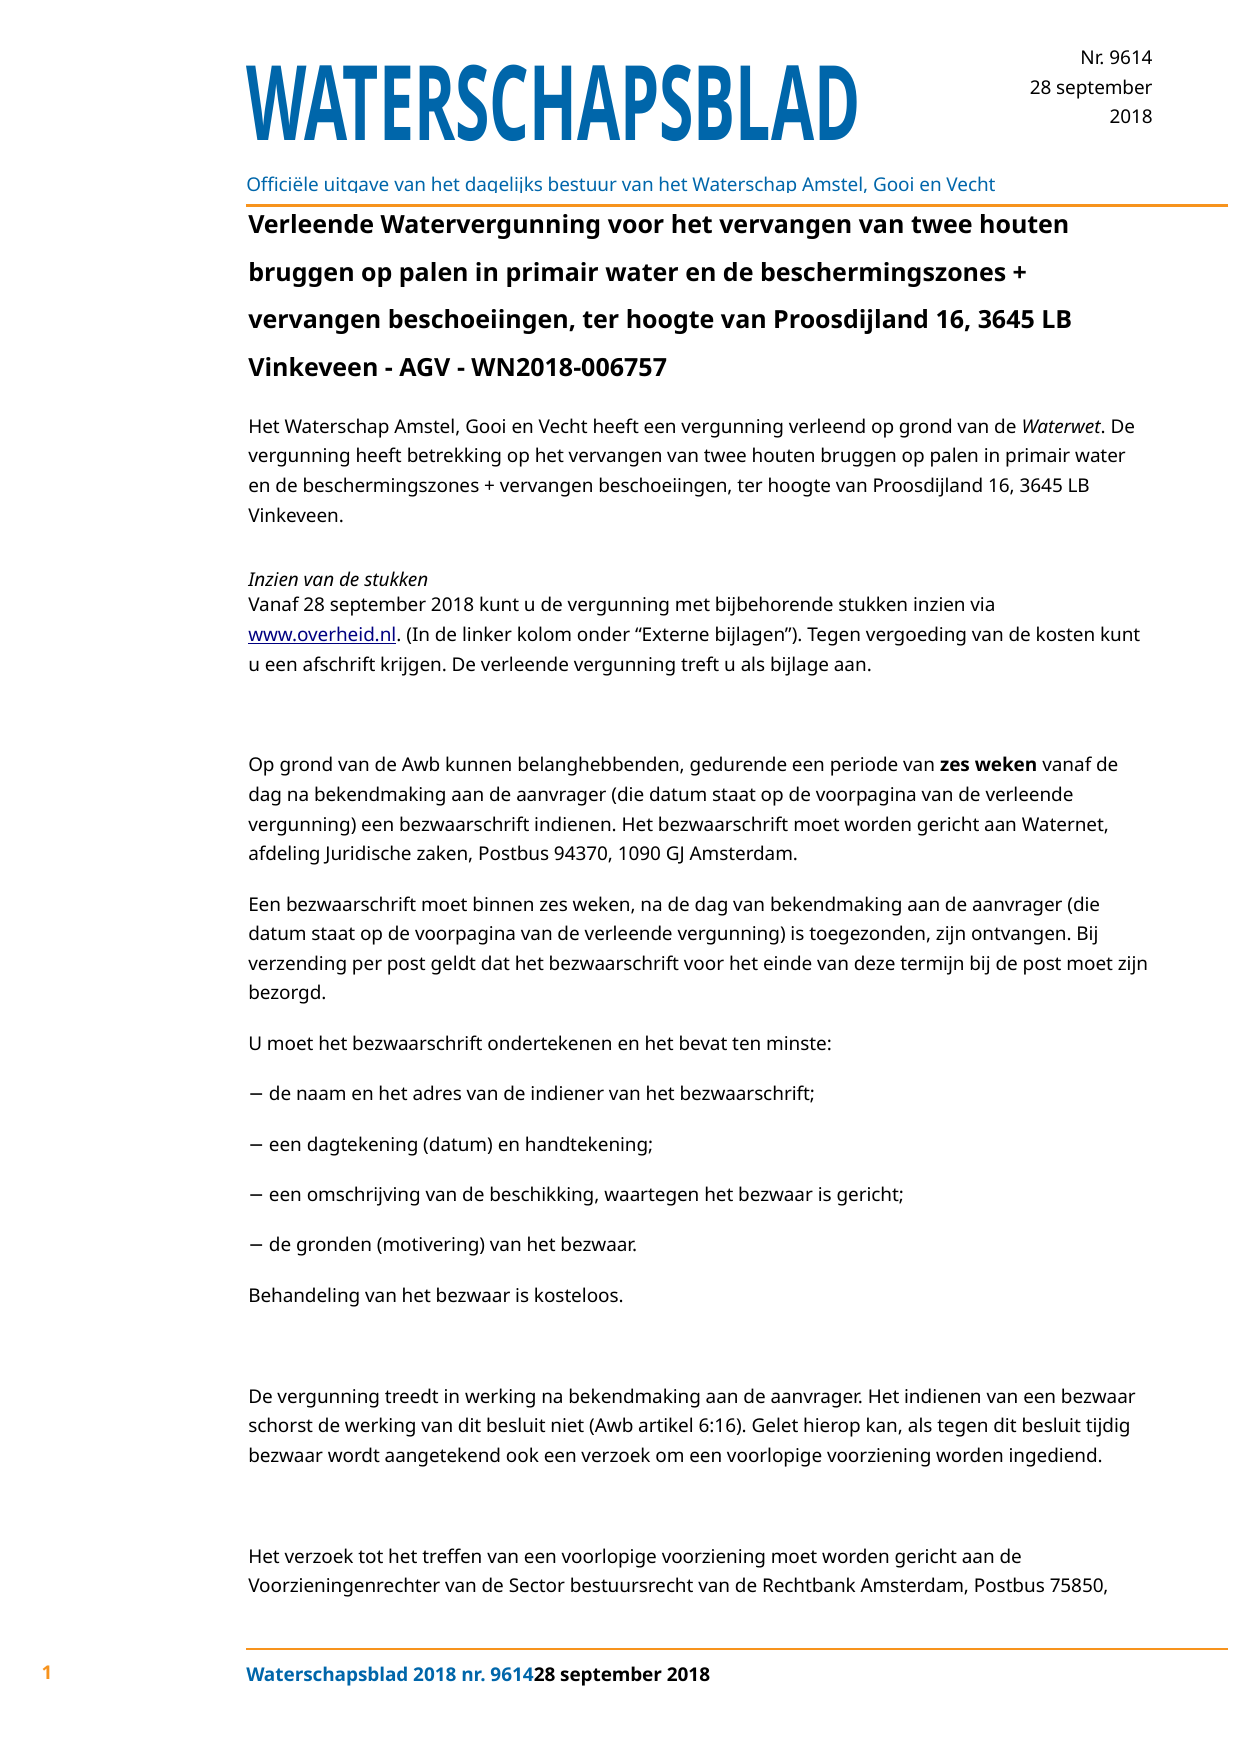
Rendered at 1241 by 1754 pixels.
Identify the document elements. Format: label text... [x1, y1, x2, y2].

text Het verzoek tot het treffen van een voorlopige voorziening moet worden gericht aan de Voorzieningenrechter van de Sector bestuursrecht van de Rechtbank Amsterdam, Postbus 75850, [248, 1543, 1152, 1598]
text Het Waterschap Amstel, Gooi en Vecht heeft een vergunning verleend op grond van de Waterwet. De vergunning heeft betrekking op het vervangen van twee houten bruggen op palen in primair water en de beschermingszones + vervangen beschoeiingen, ter hoogte van Proosdijland 16, 3645 LB Vinkeveen. [248, 413, 1152, 528]
text Behandeling van het bezwaar is kosteloos. [248, 1282, 1152, 1308]
text − de gronden (motivering) van het bezwaar. [248, 1232, 1152, 1257]
text − een dagtekening (datum) en handtekening; [248, 1131, 1152, 1156]
text Vanaf 28 september 2018 kunt u de vergunning met bijbehorende stukken inzien via www.overheid.nl. (In de linker kolom onder “Externe bijlagen”). Tegen vergoeding van de kosten kunt u een afschrift krijgen. De verleende vergunning treft u als bijlage aan. [248, 592, 1152, 676]
text Verleende Watervergunning voor het vervangen van twee houten bruggen op palen in primair water en de beschermingszones + vervangen beschoeiingen, ter hoogte van Proosdijland 16, 3645 LB Vinkeveen - AGV - WN2018-006757 [248, 207, 1152, 384]
picture [41, 47, 231, 172]
text De vergunning treedt in werking na bekendmaking aan de aanvrager. Het indienen van een bezwaar schorst de werking van dit besluit niet (Awb artikel 6:16). Gelet hierop kan, als tegen dit besluit tijdig bezwaar wordt aangetekend ook een verzoek om een voorlopige voorziening worden ingediend. [248, 1383, 1152, 1468]
text − de naam en het adres van de indiener van het bezwaarschrift; [248, 1080, 1152, 1106]
text U moet het bezwaarschrift ondertekenen en het bevat ten minste: [248, 1030, 1152, 1056]
text Op grond van de Awb kunnen belanghebbenden, gedurende een periode van zes weken vanaf de dag na bekendmaking aan de aanvrager (die datum staat op de voorpagina van de verleende vergunning) een bezwaarschrift indienen. Het bezwaarschrift moet worden gericht aan Waternet, afdeling Juridische zaken, Postbus 94370, 1090 GJ Amsterdam. [248, 752, 1152, 866]
text Een bezwaarschrift moet binnen zes weken, na de dag van bekendmaking aan de aanvrager (die datum staat op de voorpagina van de verleende vergunning) is toegezonden, zijn ontvangen. Bij verzending per post geldt dat het bezwaarschrift voor het einde van deze termijn bij de post moet zijn bezorgd. [248, 891, 1152, 1005]
text − een omschrijving van de beschikking, waartegen het bezwaar is gericht; [248, 1181, 1152, 1207]
text Inzien van de stukken [248, 566, 1152, 592]
